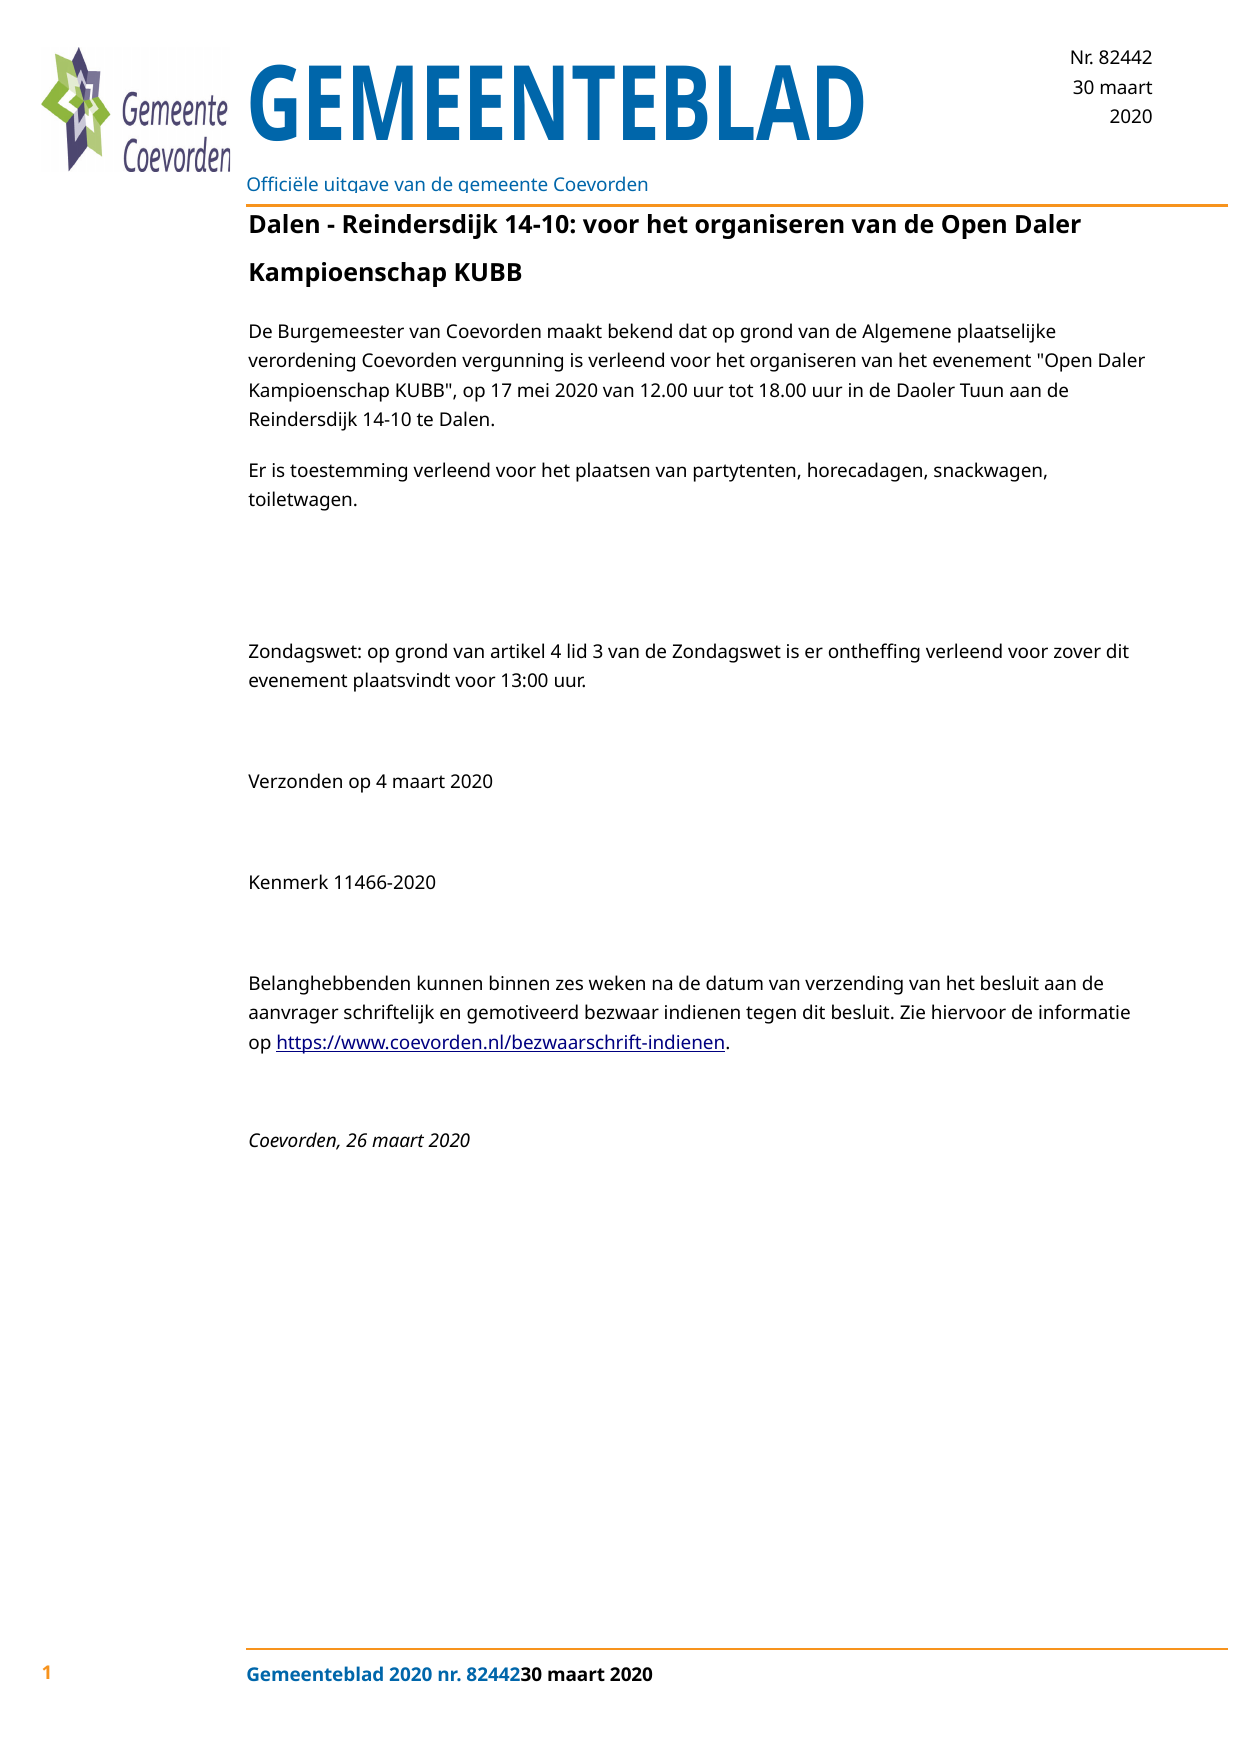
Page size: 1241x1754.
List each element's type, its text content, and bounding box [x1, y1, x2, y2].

text Er is toestemming verleend voor het plaatsen van partytenten, horecadagen, snackwagen, toiletwagen. [248, 457, 1152, 512]
text Verzonden op 4 maart 2020 [248, 768, 1152, 794]
text Dalen - Reindersdijk 14-10: voor het organiseren van de Open Daler Kampioenschap KUBB [248, 207, 1152, 288]
text Coevorden, 26 maart 2020 [248, 1127, 1152, 1153]
text Kenmerk 11466-2020 [248, 869, 1152, 895]
text De Burgemeester van Coevorden maakt bekend dat op grond van de Algemene plaatselijke verordening Coevorden vergunning is verleend voor het organiseren van het evenement "Open Daler Kampioenschap KUBB", op 17 mei 2020 van 12.00 uur tot 18.00 uur in de Daoler Tuun aan de Reindersdijk 14-10 te Dalen. [248, 318, 1152, 432]
text Zondagswet: op grond van artikel 4 lid 3 van de Zondagswet is er ontheffing verleend voor zover dit evenement plaatsvindt voor 13:00 uur. [248, 638, 1152, 693]
text Belanghebbenden kunnen binnen zes weken na de datum van verzending van het besluit aan de aanvrager schriftelijk en gemotiveerd bezwaar indienen tegen dit besluit. Zie hiervoor de informatie op https://www.coevorden.nl/bezwaarschrift-indienen. [248, 970, 1152, 1055]
picture [41, 47, 231, 172]
